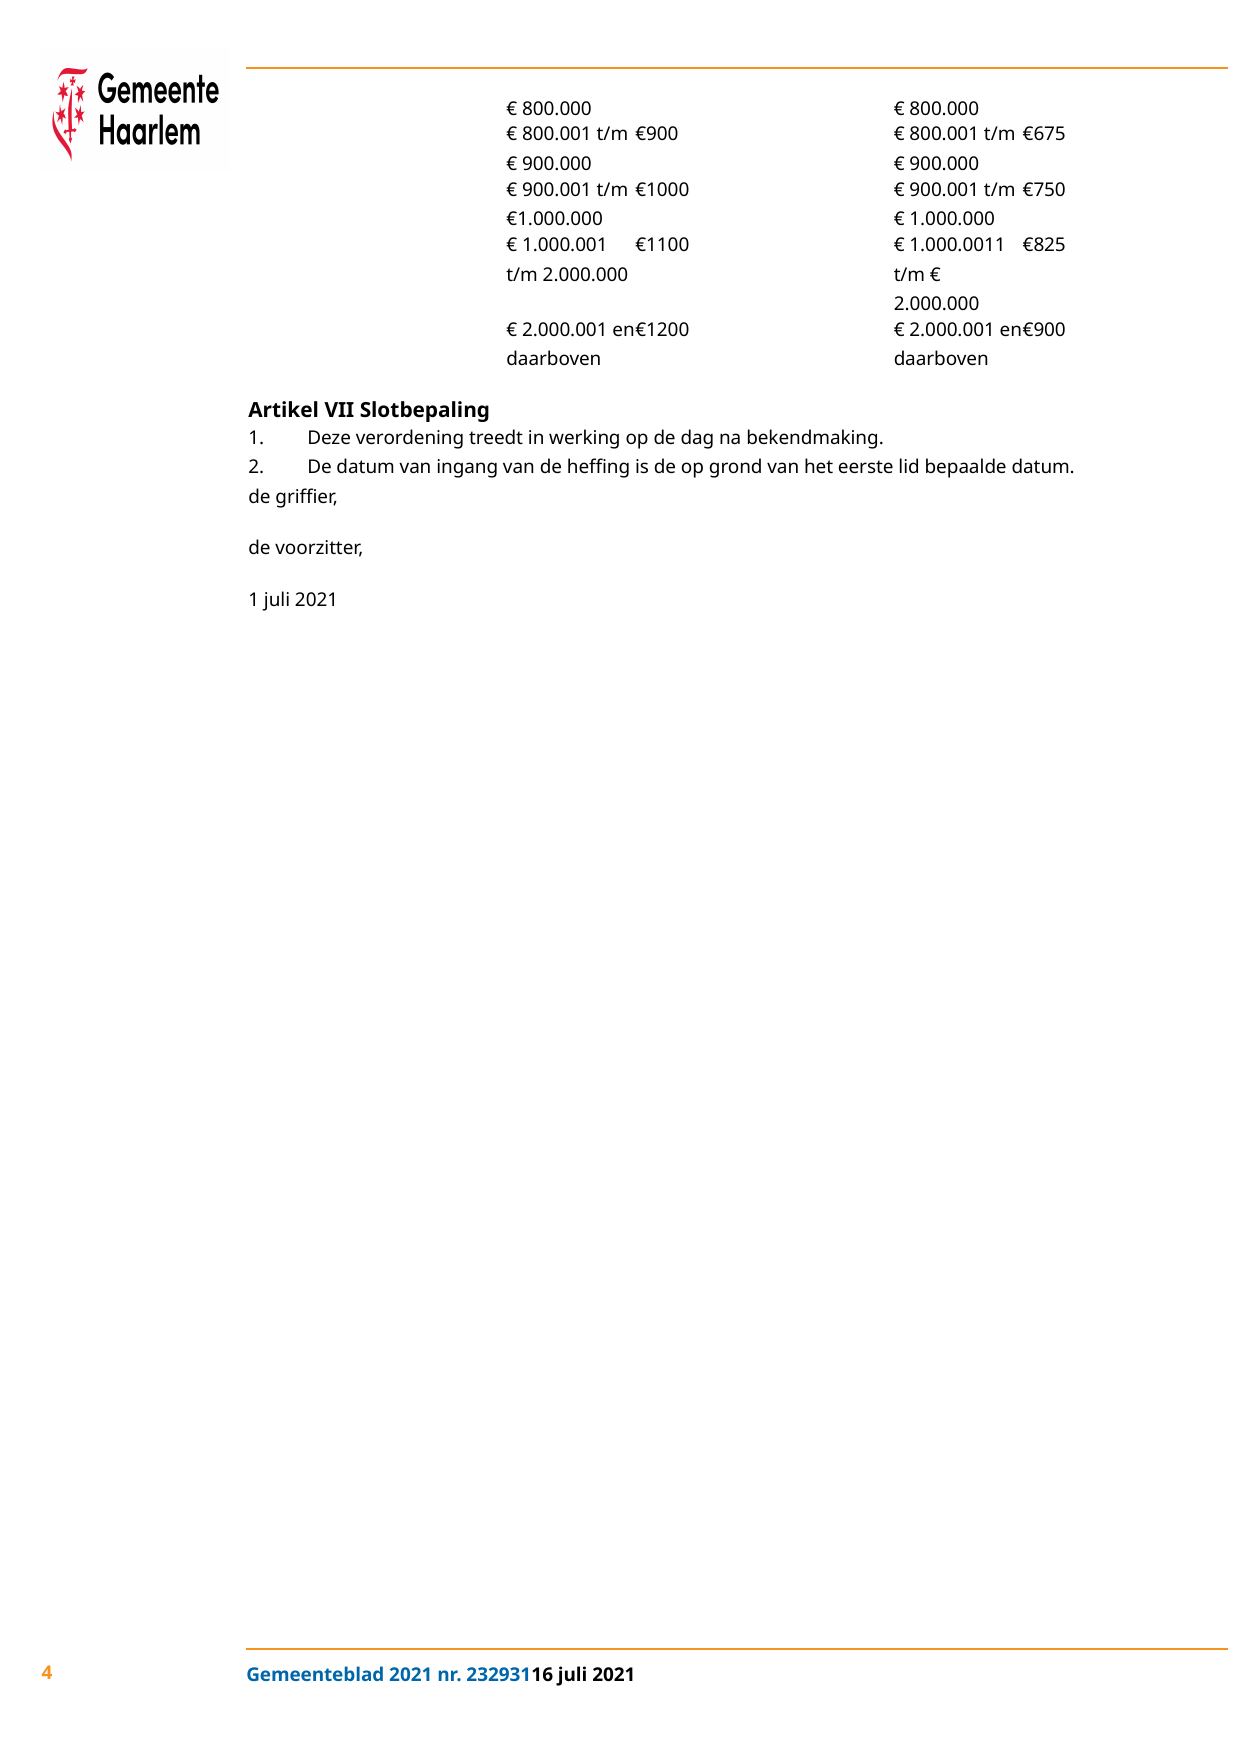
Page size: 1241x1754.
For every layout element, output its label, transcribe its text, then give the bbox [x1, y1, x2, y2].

table_cell € 1.000.001 t/m 2.000.000 [506, 231, 635, 316]
table_cell [377, 231, 506, 316]
table_cell [1023, 95, 1152, 121]
table_cell € 800.001 t/m € 900.000 [894, 121, 1022, 176]
table_cell € 800.000 [894, 95, 1022, 121]
table_cell € 900.001 t/m € 1.000.000 [894, 176, 1022, 231]
table_cell €750 [1023, 176, 1152, 231]
table_cell €900 [635, 121, 764, 176]
table_cell [377, 121, 506, 176]
picture [41, 47, 231, 172]
table_cell [635, 95, 764, 121]
table_cell [764, 316, 893, 371]
table_cell €1000 [635, 176, 764, 231]
table_cell [377, 176, 506, 231]
list De datum van ingang van de heffing is de op grond van het eerste lid bepaalde datum. [248, 453, 1152, 479]
text de griffier, [248, 483, 1152, 509]
table_cell [764, 176, 893, 231]
table_cell [764, 95, 893, 121]
table_cell € 2.000.001 en daarboven [506, 316, 635, 371]
table_cell [377, 95, 506, 121]
table_cell € 2.000.001 en daarboven [894, 316, 1022, 371]
table_cell €1100 [635, 231, 764, 316]
table_cell € 800.001 t/m € 900.000 [506, 121, 635, 176]
table_cell € 800.000 [506, 95, 635, 121]
table_cell € 1.000.0011 t/m € 2.000.000 [894, 231, 1022, 316]
table_cell [248, 176, 377, 231]
table_cell €900 [1023, 316, 1152, 371]
table_cell [248, 231, 377, 316]
table_cell [248, 121, 377, 176]
table_cell [248, 316, 377, 371]
table_cell [248, 95, 377, 121]
text Artikel VII Slotbepaling [248, 395, 1152, 424]
text de voorzitter, [248, 534, 1152, 560]
table_cell [377, 316, 506, 371]
table_cell €1200 [635, 316, 764, 371]
table_cell [764, 121, 893, 176]
table_cell €675 [1023, 121, 1152, 176]
table_cell [764, 231, 893, 316]
table_cell € 900.001 t/m €1.000.000 [506, 176, 635, 231]
table_cell €825 [1023, 231, 1152, 316]
list Deze verordening treedt in werking op de dag na bekendmaking. [248, 424, 1152, 449]
text 1 juli 2021 [248, 586, 1152, 612]
